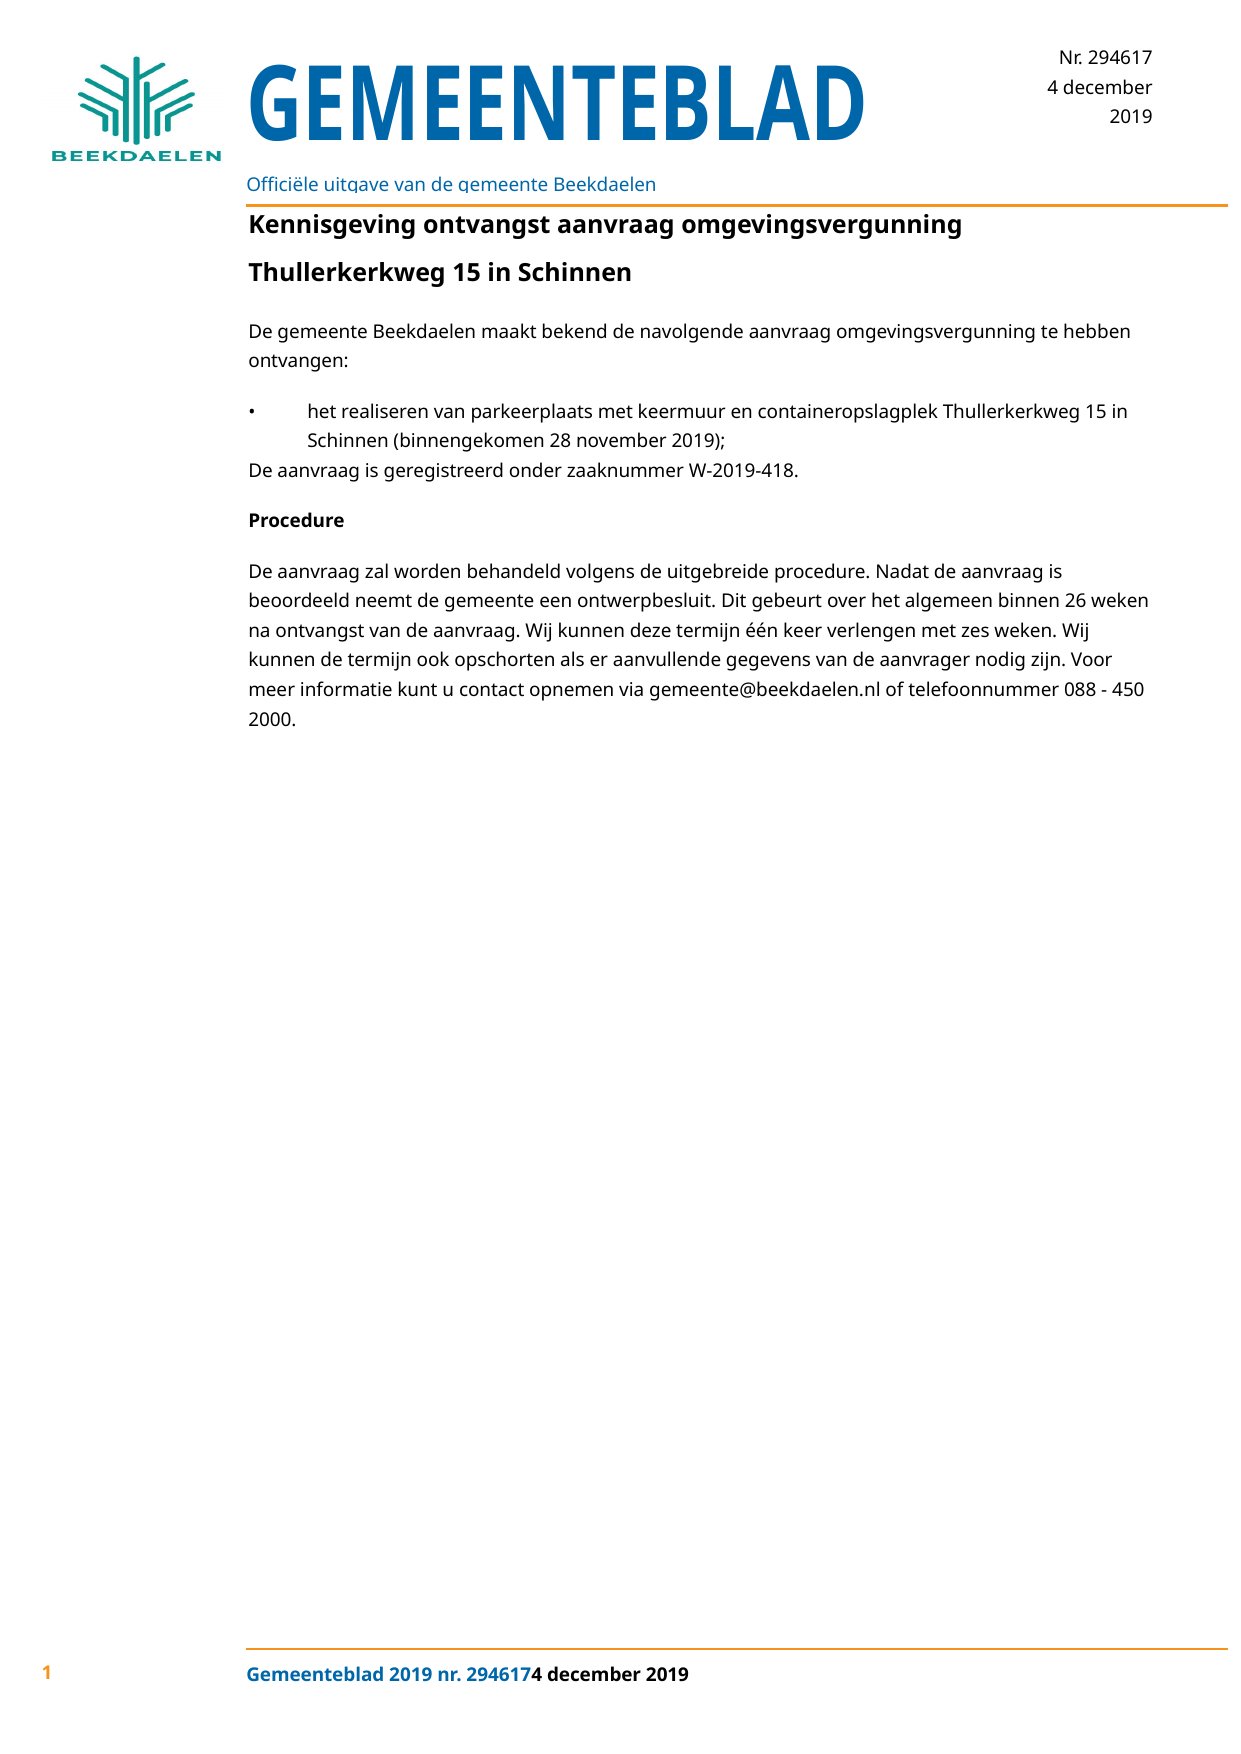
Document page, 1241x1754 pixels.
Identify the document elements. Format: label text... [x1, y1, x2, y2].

text Procedure [248, 507, 1152, 533]
list het realiseren van parkeerplaats met keermuur en containeropslagplek Thullerkerkweg 15 in Schinnen (binnengekomen 28 november 2019); [248, 398, 1152, 453]
text De aanvraag is geregistreerd onder zaaknummer W-2019-418. [248, 457, 1152, 483]
text De gemeente Beekdaelen maakt bekend de navolgende aanvraag omgevingsvergunning te hebben ontvangen: [248, 318, 1152, 373]
picture [41, 47, 231, 172]
text De aanvraag zal worden behandeld volgens de uitgebreide procedure. Nadat de aanvraag is beoordeeld neemt de gemeente een ontwerpbesluit. Dit gebeurt over het algemeen binnen 26 weken na ontvangst van de aanvraag. Wij kunnen deze termijn één keer verlengen met zes weken. Wij kunnen de termijn ook opschorten als er aanvullende gegevens van de aanvrager nodig zijn. Voor meer informatie kunt u contact opnemen via gemeente@beekdaelen.nl of telefoonnummer 088 - 450 2000. [248, 558, 1152, 732]
text Kennisgeving ontvangst aanvraag omgevingsvergunning Thullerkerkweg 15 in Schinnen [248, 207, 1152, 288]
